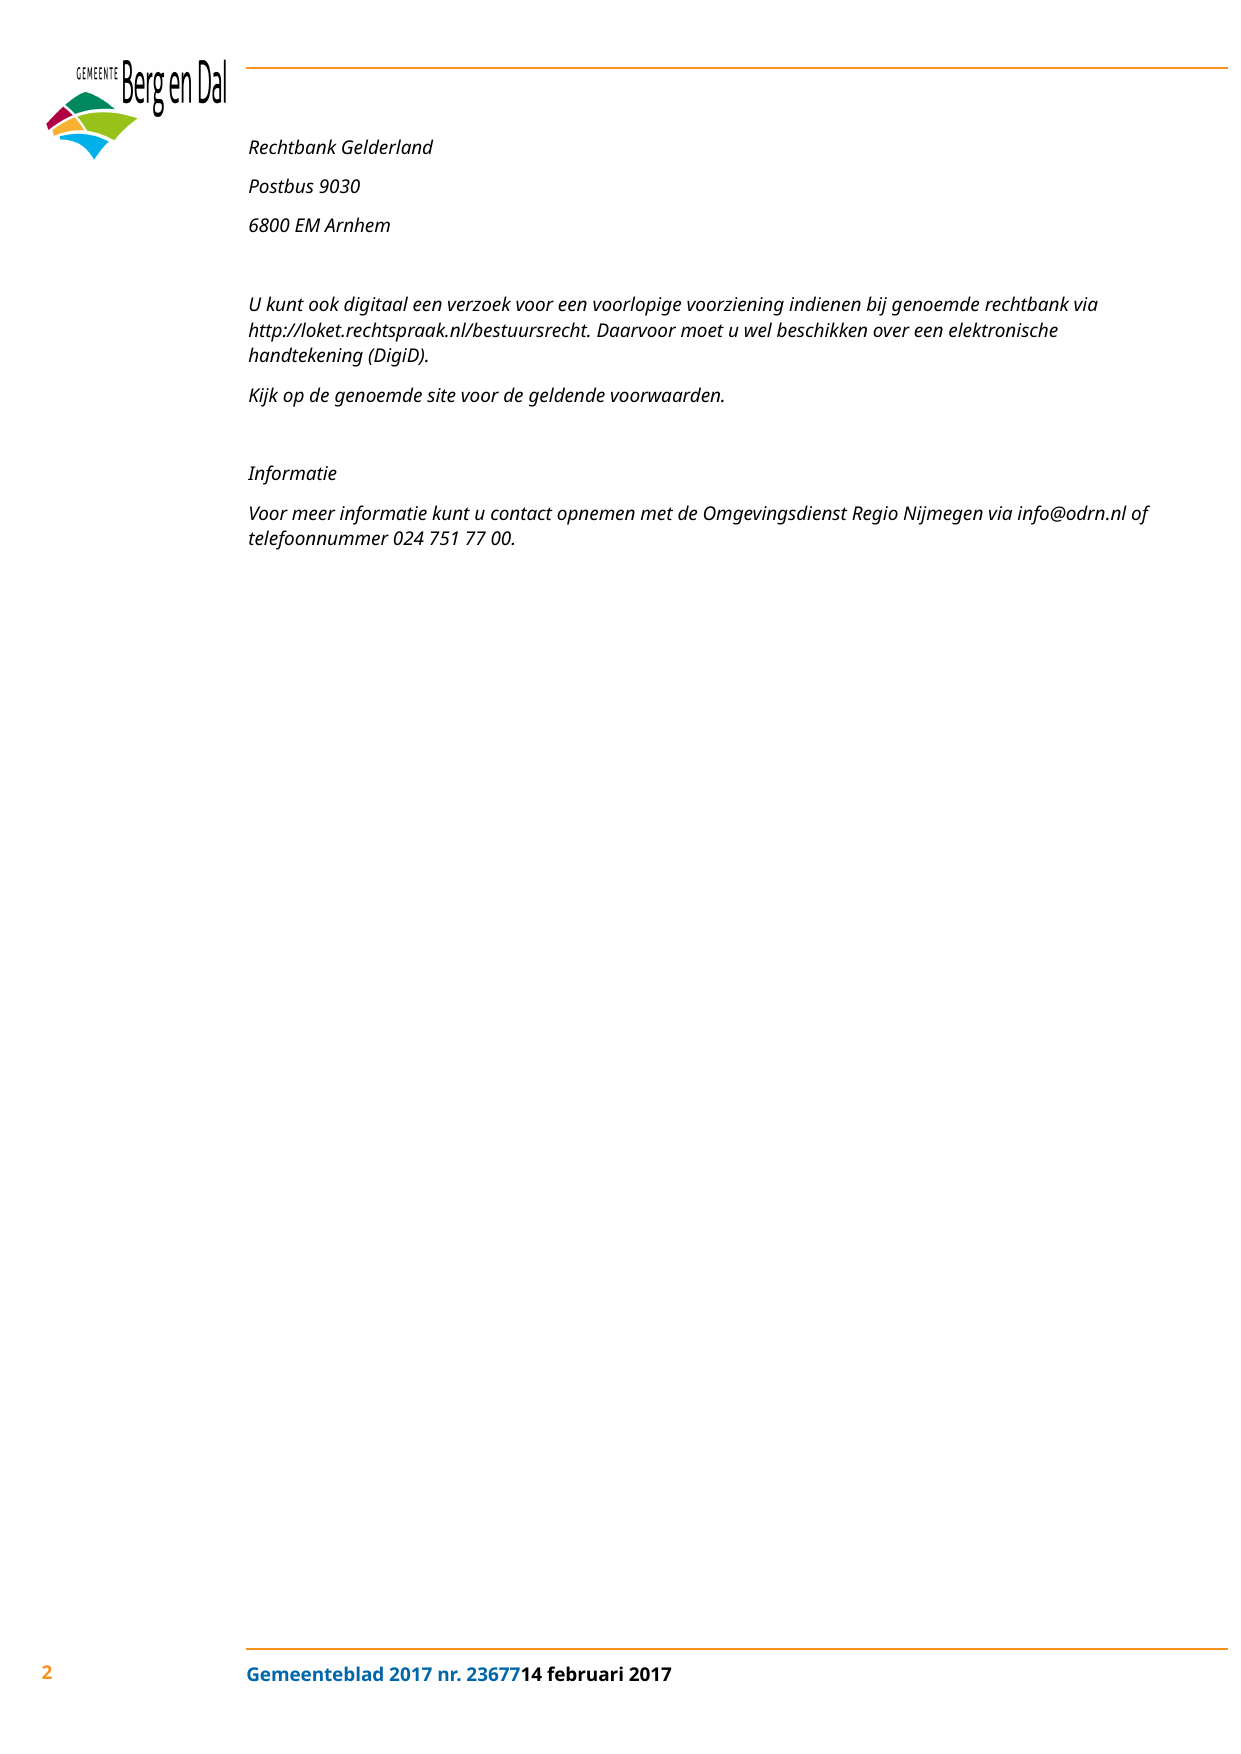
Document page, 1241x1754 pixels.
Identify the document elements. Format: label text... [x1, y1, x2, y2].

picture [41, 47, 231, 172]
text Kijk op de genoemde site voor de geldende voorwaarden. [248, 382, 1152, 408]
text 6800 EM Arnhem [248, 213, 1152, 238]
text Rechtbank Gelderland [248, 134, 1152, 160]
text Voor meer informatie kunt u contact opnemen met de Omgevingsdienst Regio Nijmegen via info@odrn.nl of telefoonnummer 024 751 77 00. [248, 500, 1152, 551]
text Postbus 9030 [248, 173, 1152, 199]
text Informatie [248, 460, 1152, 486]
text U kunt ook digitaal een verzoek voor een voorlopige voorziening indienen bij genoemde rechtbank via http://loket.rechtspraak.nl/bestuursrecht. Daarvoor moet u wel beschikken over een elektronische handtekening (DigiD). [248, 291, 1152, 368]
